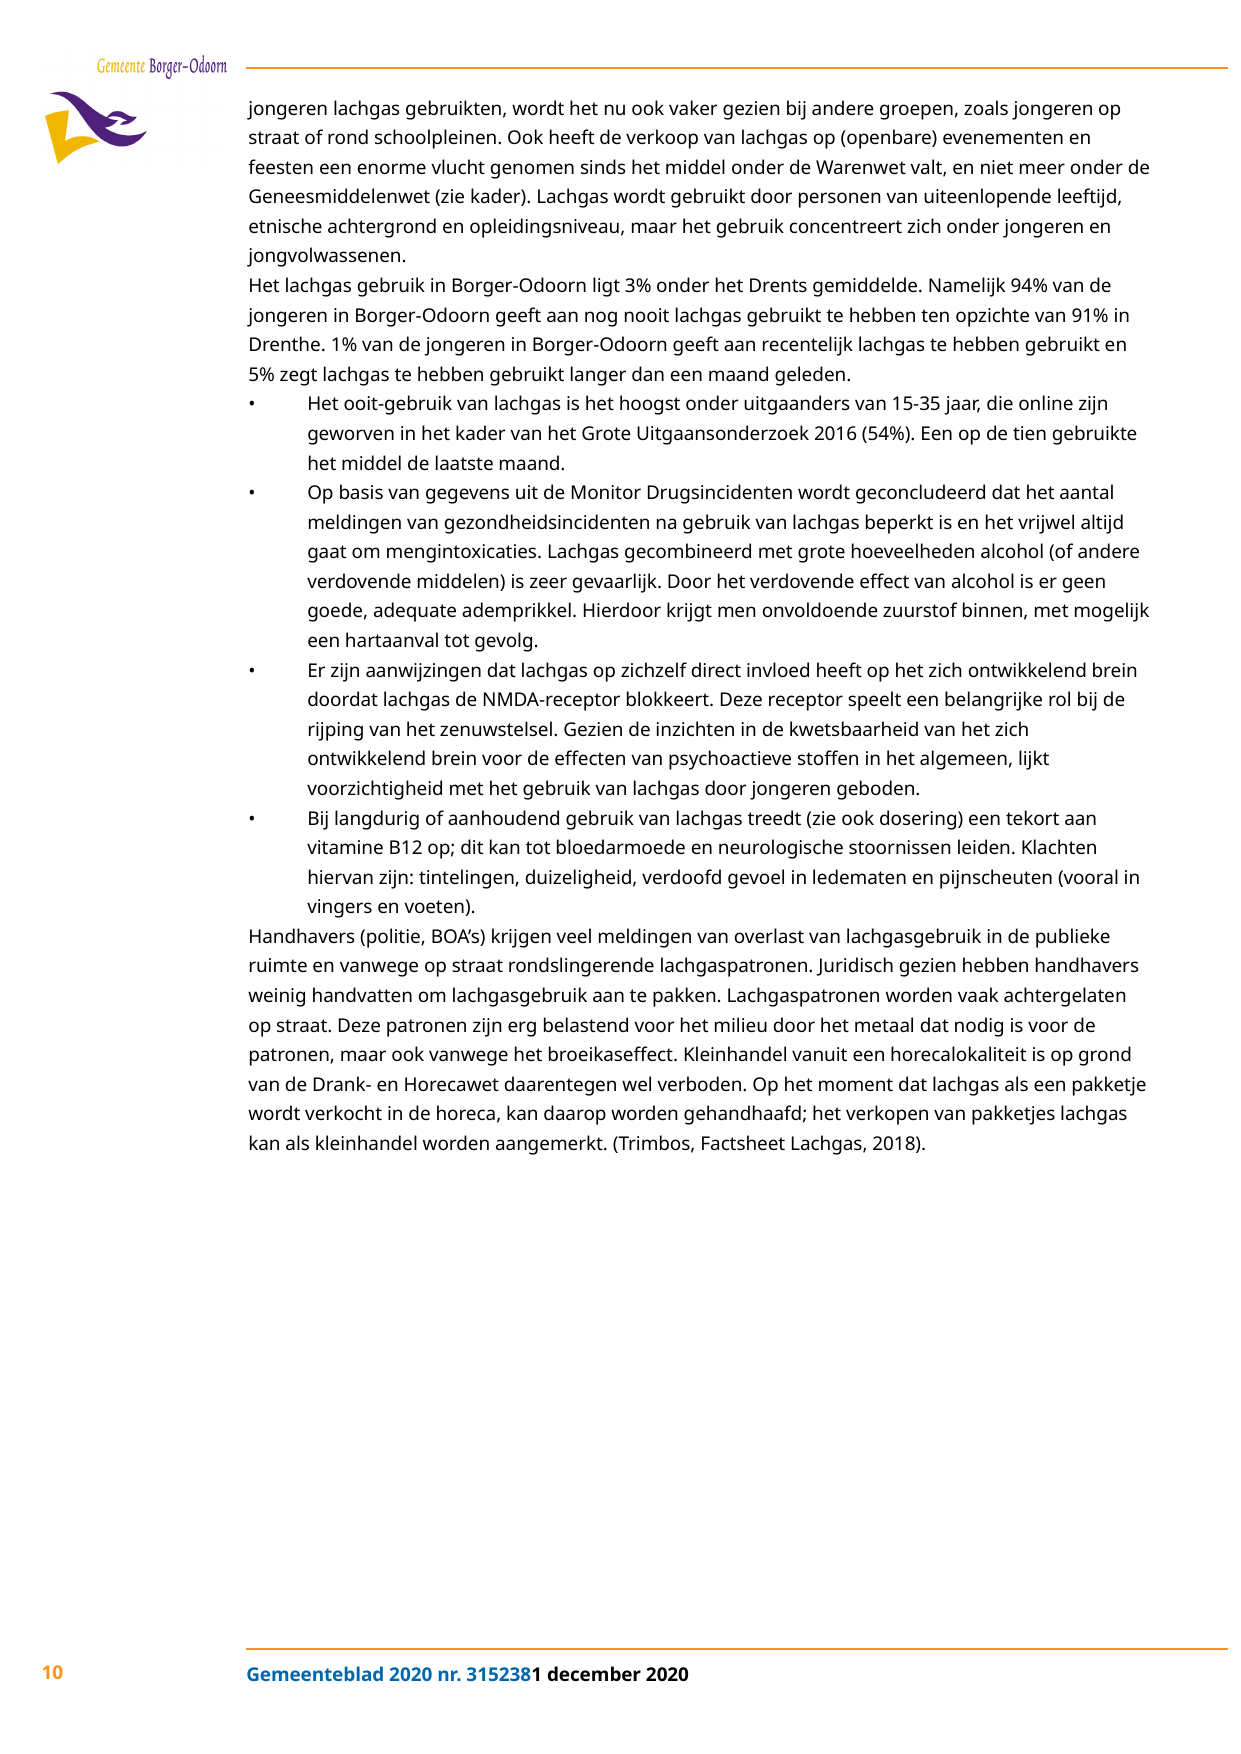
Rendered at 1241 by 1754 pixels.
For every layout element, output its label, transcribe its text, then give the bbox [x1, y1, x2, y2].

picture [41, 47, 231, 172]
list Op basis van gegevens uit de Monitor Drugsincidenten wordt geconcludeerd dat het aantal meldingen van gezondheidsincidenten na gebruik van lachgas beperkt is en het vrijwel altijd gaat om mengintoxicaties. Lachgas gecombineerd met grote hoeveelheden alcohol (of andere verdovende middelen) is zeer gevaarlijk. Door het verdovende effect van alcohol is er geen goede, adequate ademprikkel. Hierdoor krijgt men onvoldoende zuurstof binnen, met mogelijk een hartaanval tot gevolg. [248, 479, 1152, 653]
list Het ooit-gebruik van lachgas is het hoogst onder uitgaanders van 15-35 jaar, die online zijn geworven in het kader van het Grote Uitgaansonderzoek 2016 (54%). Een op de tien gebruikte het middel de laatste maand. [248, 391, 1152, 476]
list Er zijn aanwijzingen dat lachgas op zichzelf direct invloed heeft op het zich ontwikkelend brein doordat lachgas de NMDA-receptor blokkeert. Deze receptor speelt een belangrijke rol bij de rijping van het zenuwstelsel. Gezien de inzichten in de kwetsbaarheid van het zich ontwikkelend brein voor de effecten van psychoactieve stoffen in het algemeen, lijkt voorzichtigheid met het gebruik van lachgas door jongeren geboden. [248, 657, 1152, 801]
text jongeren lachgas gebruikten, wordt het nu ook vaker gezien bij andere groepen, zoals jongeren op straat of rond schoolpleinen. Ook heeft de verkoop van lachgas op (openbare) evenementen en feesten een enorme vlucht genomen sinds het middel onder de Warenwet valt, en niet meer onder de Geneesmiddelenwet (zie kader). Lachgas wordt gebruikt door personen van uiteenlopende leeftijd, etnische achtergrond en opleidingsniveau, maar het gebruik concentreert zich onder jongeren en jongvolwassenen. [248, 95, 1152, 268]
list Bij langdurig of aanhoudend gebruik van lachgas treedt (zie ook dosering) een tekort aan vitamine B12 op; dit kan tot bloedarmoede en neurologische stoornissen leiden. Klachten hiervan zijn: tintelingen, duizeligheid, verdoofd gevoel in ledematen en pijnscheuten (vooral in vingers en voeten). [248, 805, 1152, 919]
text Handhavers (politie, BOA’s) krijgen veel meldingen van overlast van lachgasgebruik in de publieke ruimte en vanwege op straat rondslingerende lachgaspatronen. Juridisch gezien hebben handhavers weinig handvatten om lachgasgebruik aan te pakken. Lachgaspatronen worden vaak achtergelaten op straat. Deze patronen zijn erg belastend voor het milieu door het metaal dat nodig is voor de patronen, maar ook vanwege het broeikaseffect. Kleinhandel vanuit een horecalokaliteit is op grond van de Drank- en Horecawet daarentegen wel verboden. Op het moment dat lachgas als een pakketje wordt verkocht in de horeca, kan daarop worden gehandhaafd; het verkopen van pakketjes lachgas kan als kleinhandel worden aangemerkt. (Trimbos, Factsheet Lachgas, 2018). [248, 923, 1152, 1156]
text Het lachgas gebruik in Borger-Odoorn ligt 3% onder het Drents gemiddelde. Namelijk 94% van de jongeren in Borger-Odoorn geeft aan nog nooit lachgas gebruikt te hebben ten opzichte van 91% in Drenthe. 1% van de jongeren in Borger-Odoorn geeft aan recentelijk lachgas te hebben gebruikt en 5% zegt lachgas te hebben gebruikt langer dan een maand geleden. [248, 272, 1152, 387]
